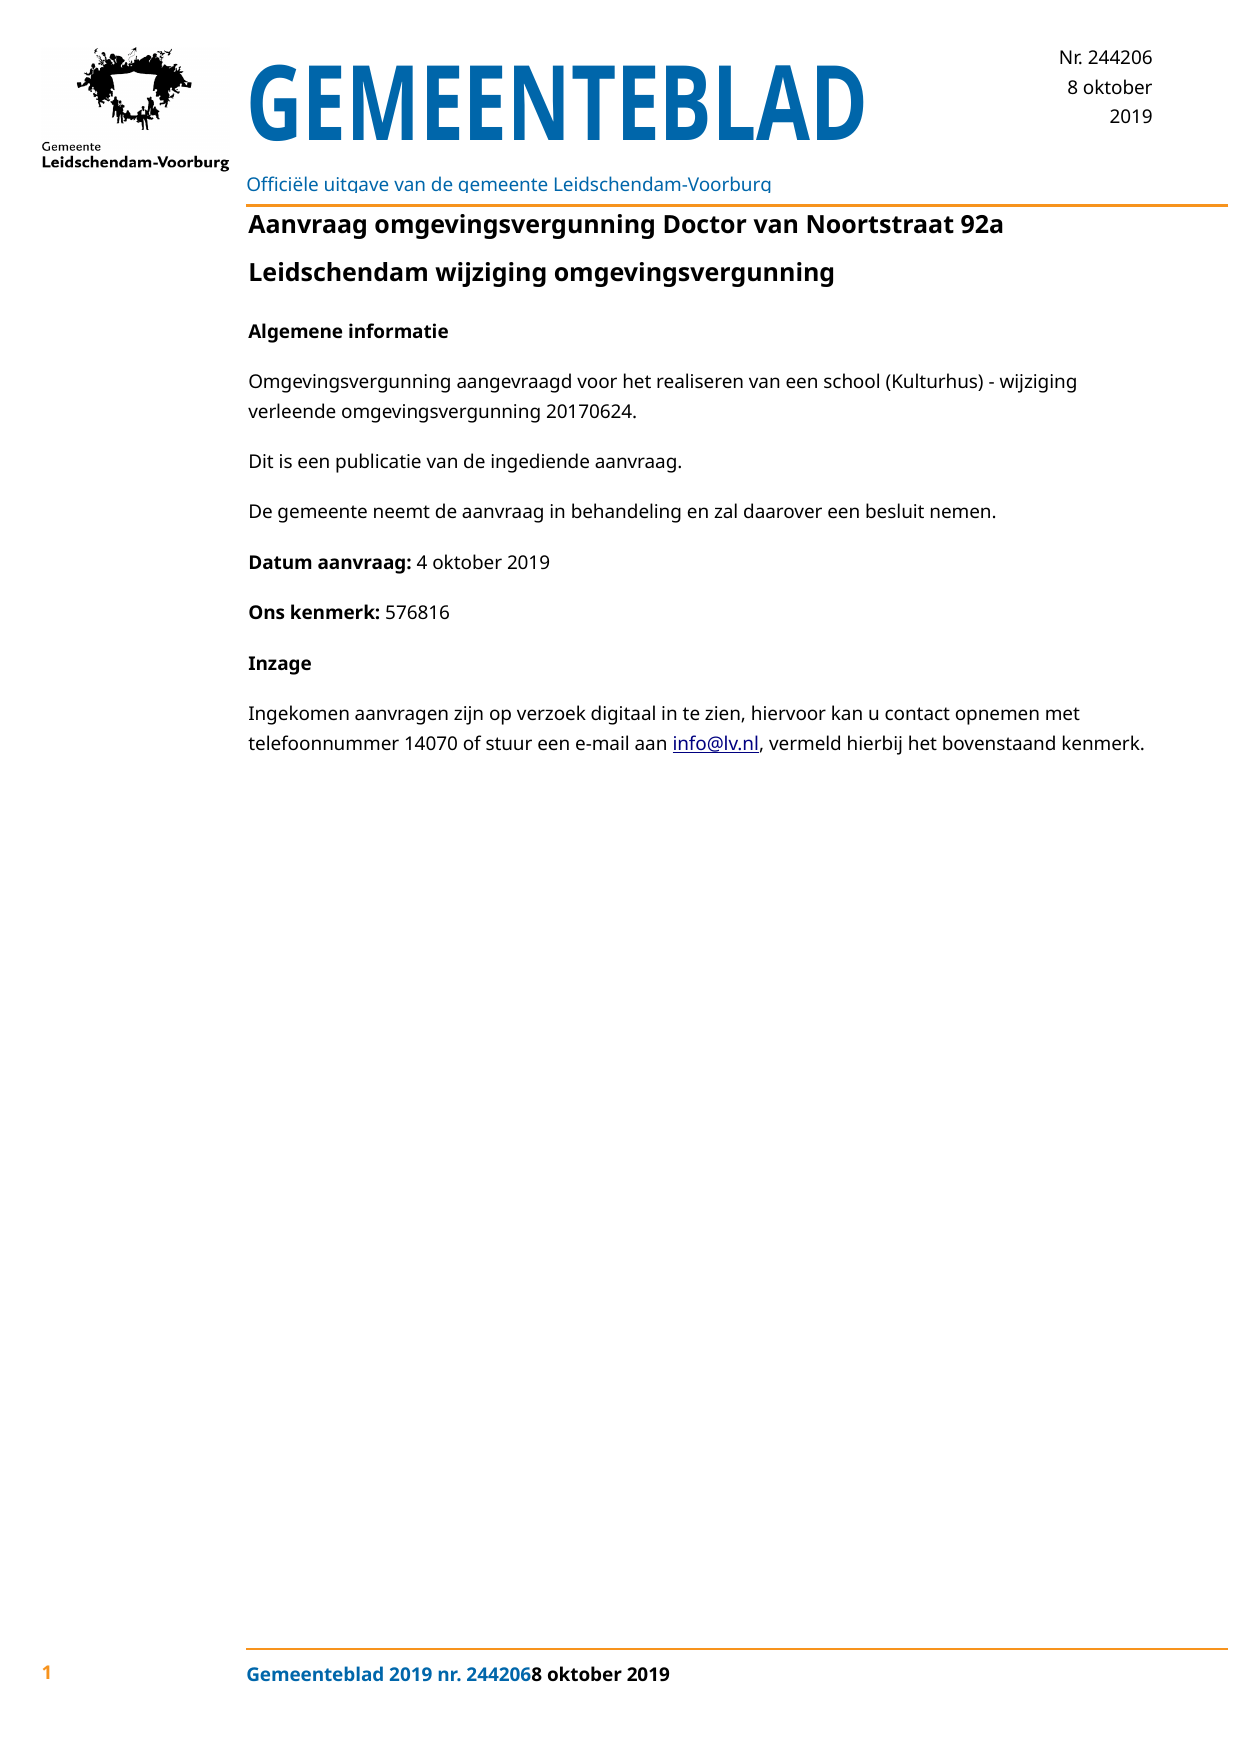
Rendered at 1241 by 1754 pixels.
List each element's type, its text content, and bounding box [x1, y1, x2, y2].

text Omgevingsvergunning aangevraagd voor het realiseren van een school (Kulturhus) - wijziging verleende omgevingsvergunning 20170624. [248, 368, 1152, 424]
text Dit is een publicatie van de ingediende aanvraag. [248, 448, 1152, 474]
text Aanvraag omgevingsvergunning Doctor van Noortstraat 92a Leidschendam wijziging omgevingsvergunning [248, 207, 1152, 288]
text Inzage [248, 650, 1152, 676]
text Ons kenmerk: 576816 [248, 599, 1152, 625]
text De gemeente neemt de aanvraag in behandeling en zal daarover een besluit nemen. [248, 499, 1152, 524]
picture [41, 47, 231, 172]
text Ingekomen aanvragen zijn op verzoek digitaal in te zien, hiervoor kan u contact opnemen met telefoonnummer 14070 of stuur een e-mail aan info@lv.nl, vermeld hierbij het bovenstaand kenmerk. [248, 700, 1152, 756]
text Algemene informatie [248, 318, 1152, 344]
text Datum aanvraag: 4 oktober 2019 [248, 549, 1152, 575]
